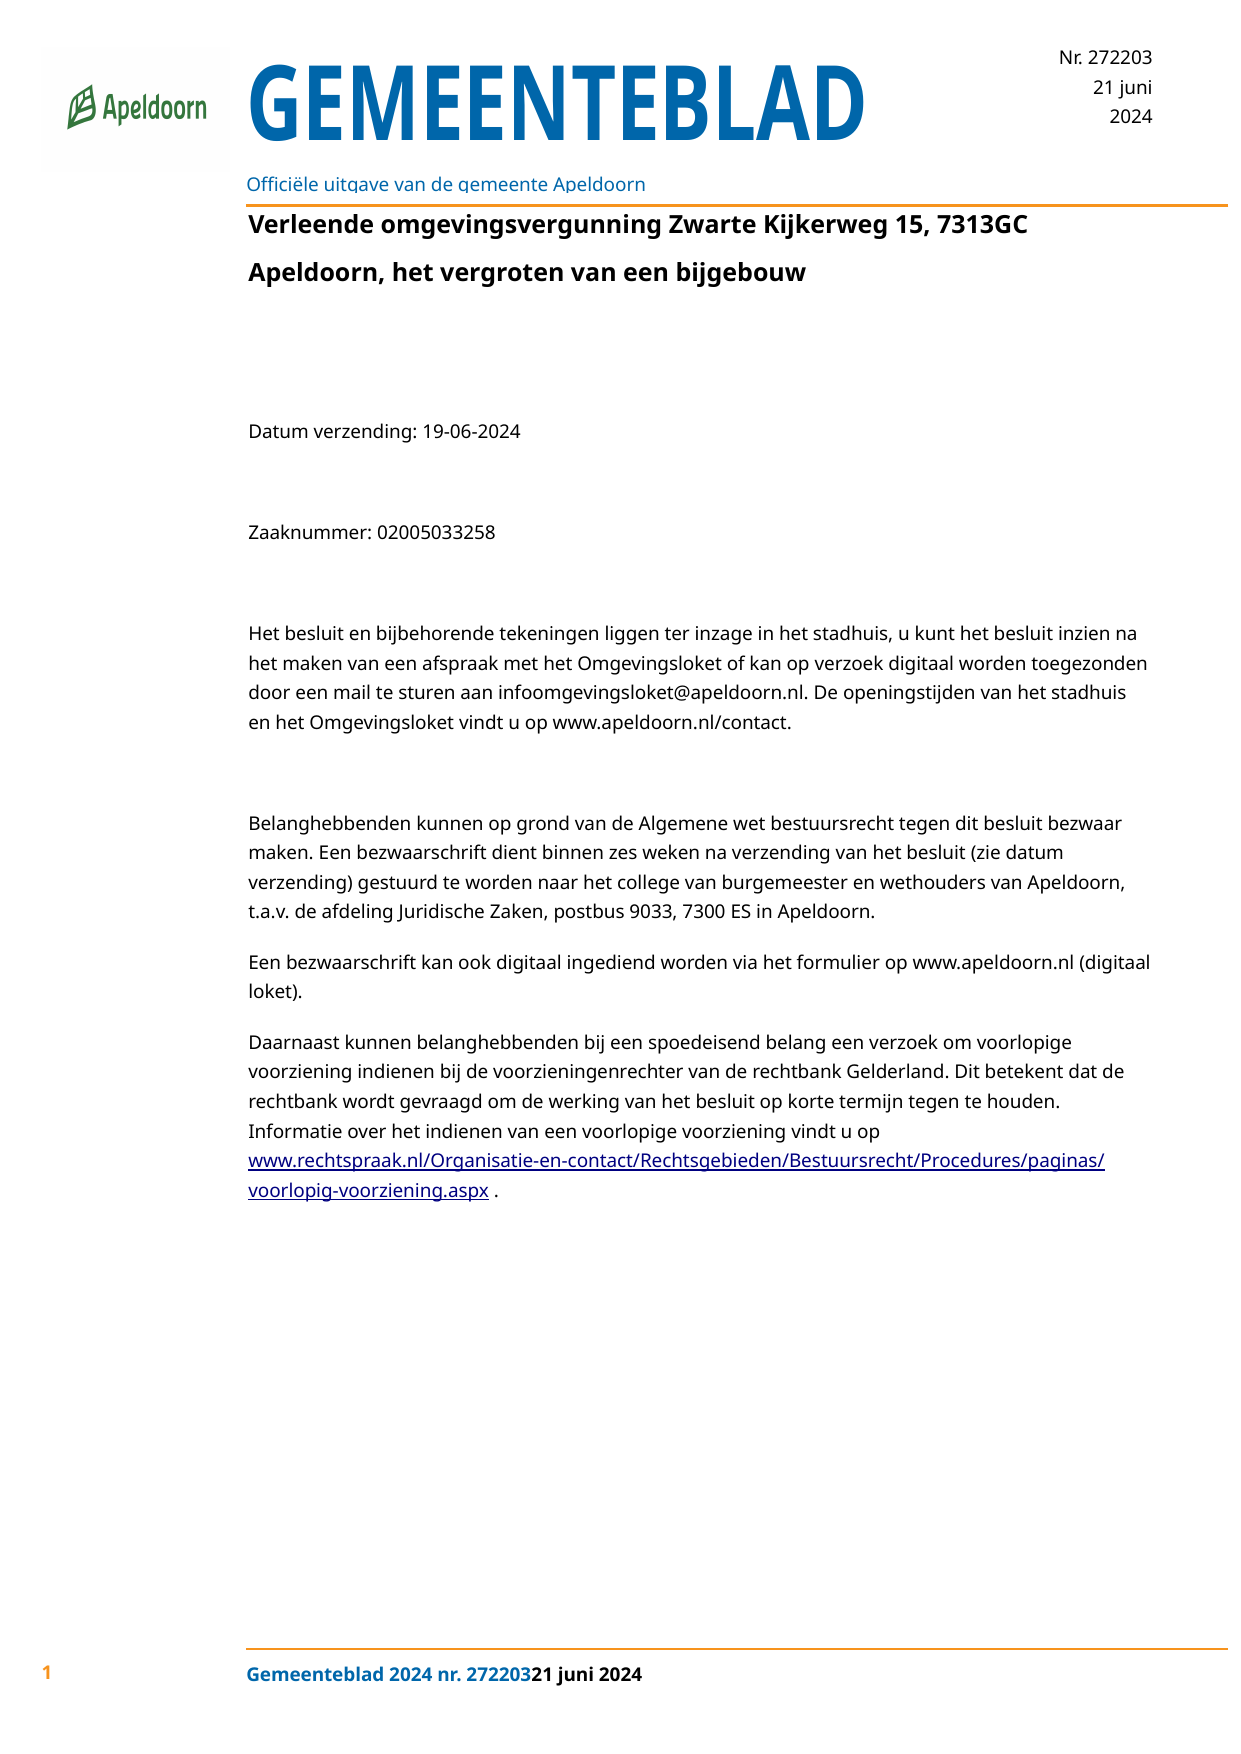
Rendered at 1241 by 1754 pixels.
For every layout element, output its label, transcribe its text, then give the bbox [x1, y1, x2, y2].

text Datum verzending: 19-06-2024 [248, 419, 1152, 444]
picture [41, 47, 231, 172]
text Het besluit en bijbehorende tekeningen liggen ter inzage in het stadhuis, u kunt het besluit inzien na het maken van een afspraak met het Omgevingsloket of kan op verzoek digitaal worden toegezonden door een mail te sturen aan infoomgevingsloket@apeldoorn.nl. De openingstijden van het stadhuis en het Omgevingsloket vindt u op www.apeldoorn.nl/contact. [248, 620, 1152, 735]
text Verleende omgevingsvergunning Zwarte Kijkerweg 15, 7313GC Apeldoorn, het vergroten van een bijgebouw [248, 207, 1152, 288]
text Belanghebbenden kunnen op grond van de Algemene wet bestuursrecht tegen dit besluit bezwaar maken. Een bezwaarschrift dient binnen zes weken na verzending van het besluit (zie datum verzending) gestuurd te worden naar het college van burgemeester en wethouders van Apeldoorn, t.a.v. de afdeling Juridische Zaken, postbus 9033, 7300 ES in Apeldoorn. [248, 810, 1152, 924]
text Zaaknummer: 02005033258 [248, 519, 1152, 545]
text Een bezwaarschrift kan ook digitaal ingediend worden via het formulier op www.apeldoorn.nl (digitaal loket). [248, 949, 1152, 1004]
text Daarnaast kunnen belanghebbenden bij een spoedeisend belang een verzoek om voorlopige voorziening indienen bij de voorzieningenrechter van de rechtbank Gelderland. Dit betekent dat de rechtbank wordt gevraagd om de werking van het besluit op korte termijn tegen te houden. Informatie over het indienen van een voorlopige voorziening vindt u op www.rechtspraak.nl/Organisatie-en-contact/Rechtsgebieden/Bestuursrecht/Procedures/paginas/voorlopig-voorziening.aspx . [248, 1029, 1152, 1203]
